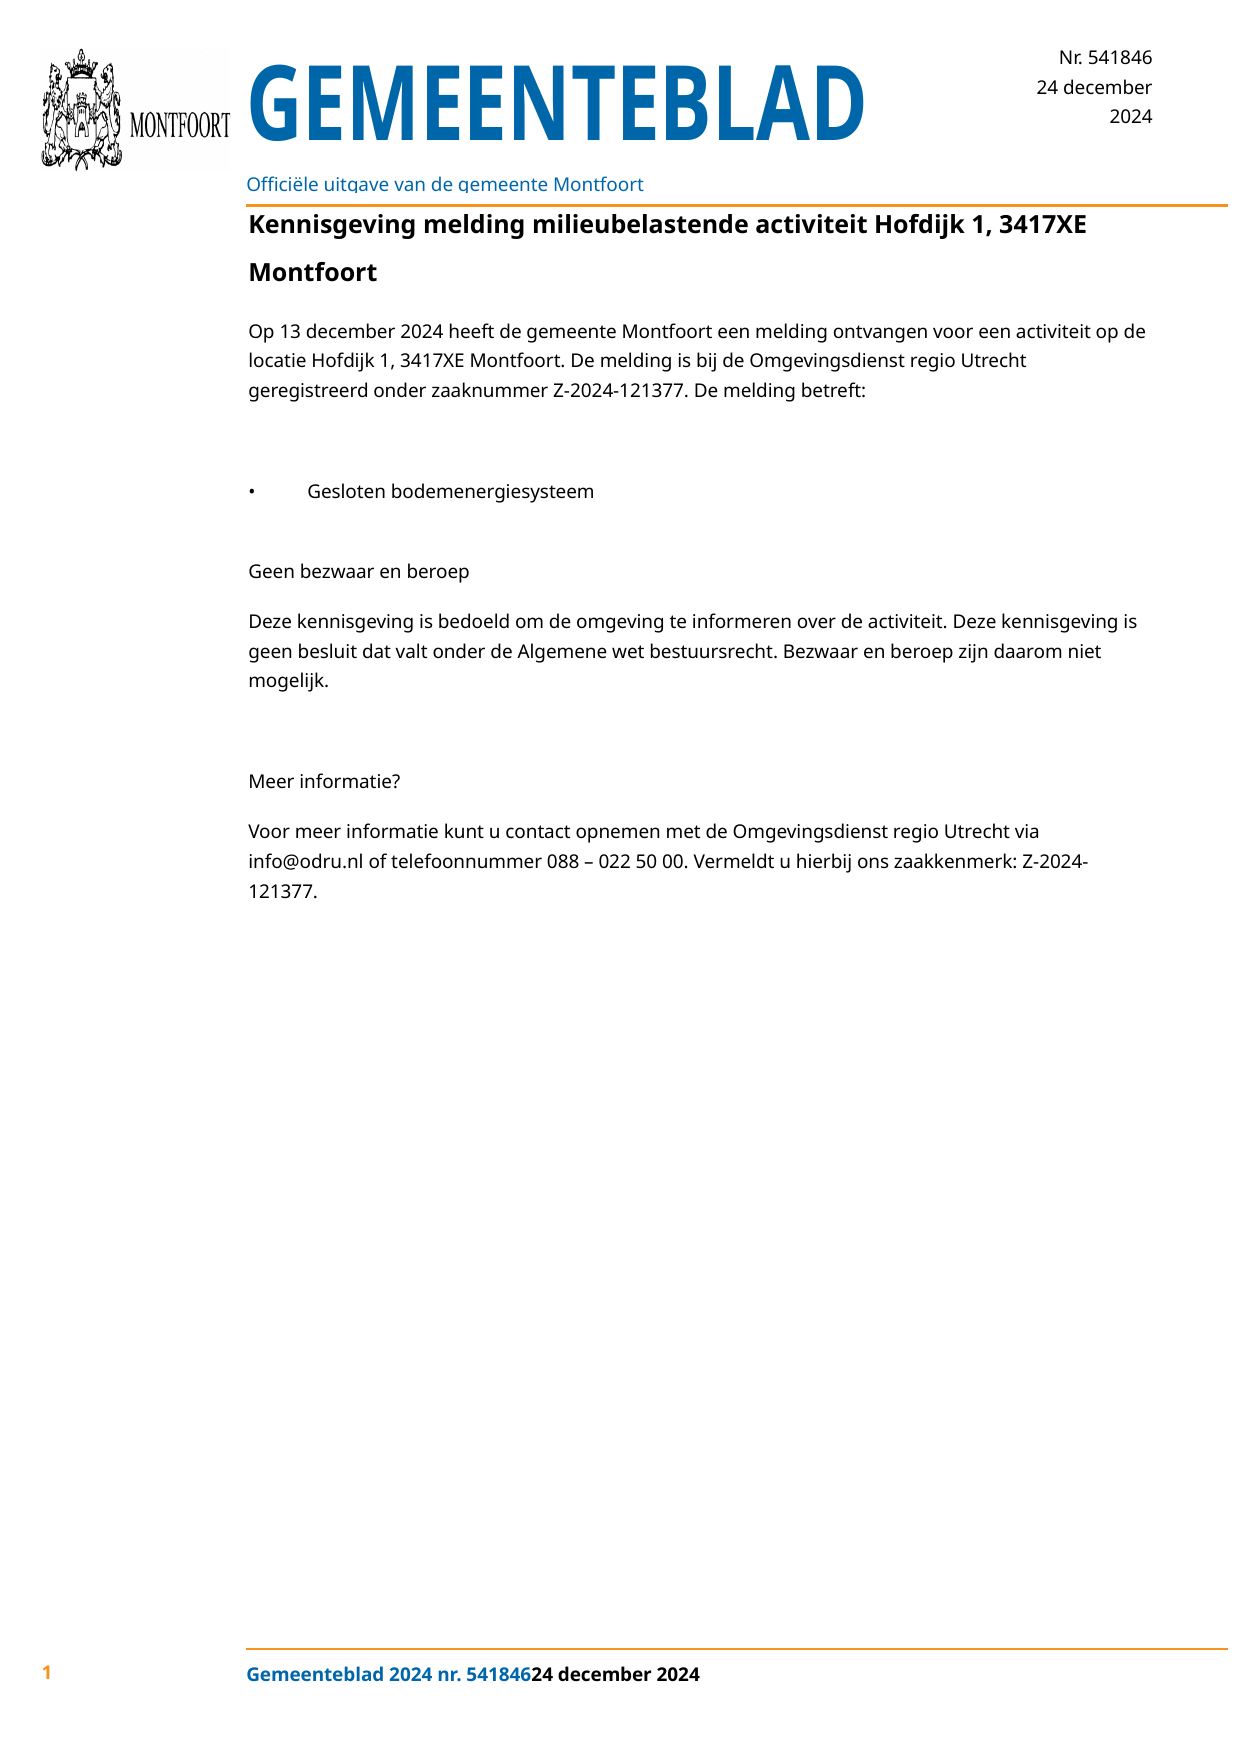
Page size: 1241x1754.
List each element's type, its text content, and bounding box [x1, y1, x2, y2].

text Geen bezwaar en beroep [248, 558, 1152, 584]
text Deze kennisgeving is bedoeld om de omgeving te informeren over de activiteit. Deze kennisgeving is geen besluit dat valt onder de Algemene wet bestuursrecht. Bezwaar en beroep zijn daarom niet mogelijk. [248, 608, 1152, 693]
text Meer informatie? [248, 768, 1152, 794]
picture [41, 47, 231, 172]
text Voor meer informatie kunt u contact opnemen met de Omgevingsdienst regio Utrecht via info@odru.nl of telefoonnummer 088 – 022 50 00. Vermeldt u hierbij ons zaakkenmerk: Z-2024-121377. [248, 819, 1152, 904]
text Kennisgeving melding milieubelastende activiteit Hofdijk 1, 3417XE Montfoort [248, 207, 1152, 288]
text Op 13 december 2024 heeft de gemeente Montfoort een melding ontvangen voor een activiteit op de locatie Hofdijk 1, 3417XE Montfoort. De melding is bij de Omgevingsdienst regio Utrecht geregistreerd onder zaaknummer Z-2024-121377. De melding betreft: [248, 318, 1152, 403]
list Gesloten bodemenergiesysteem [248, 478, 1152, 504]
